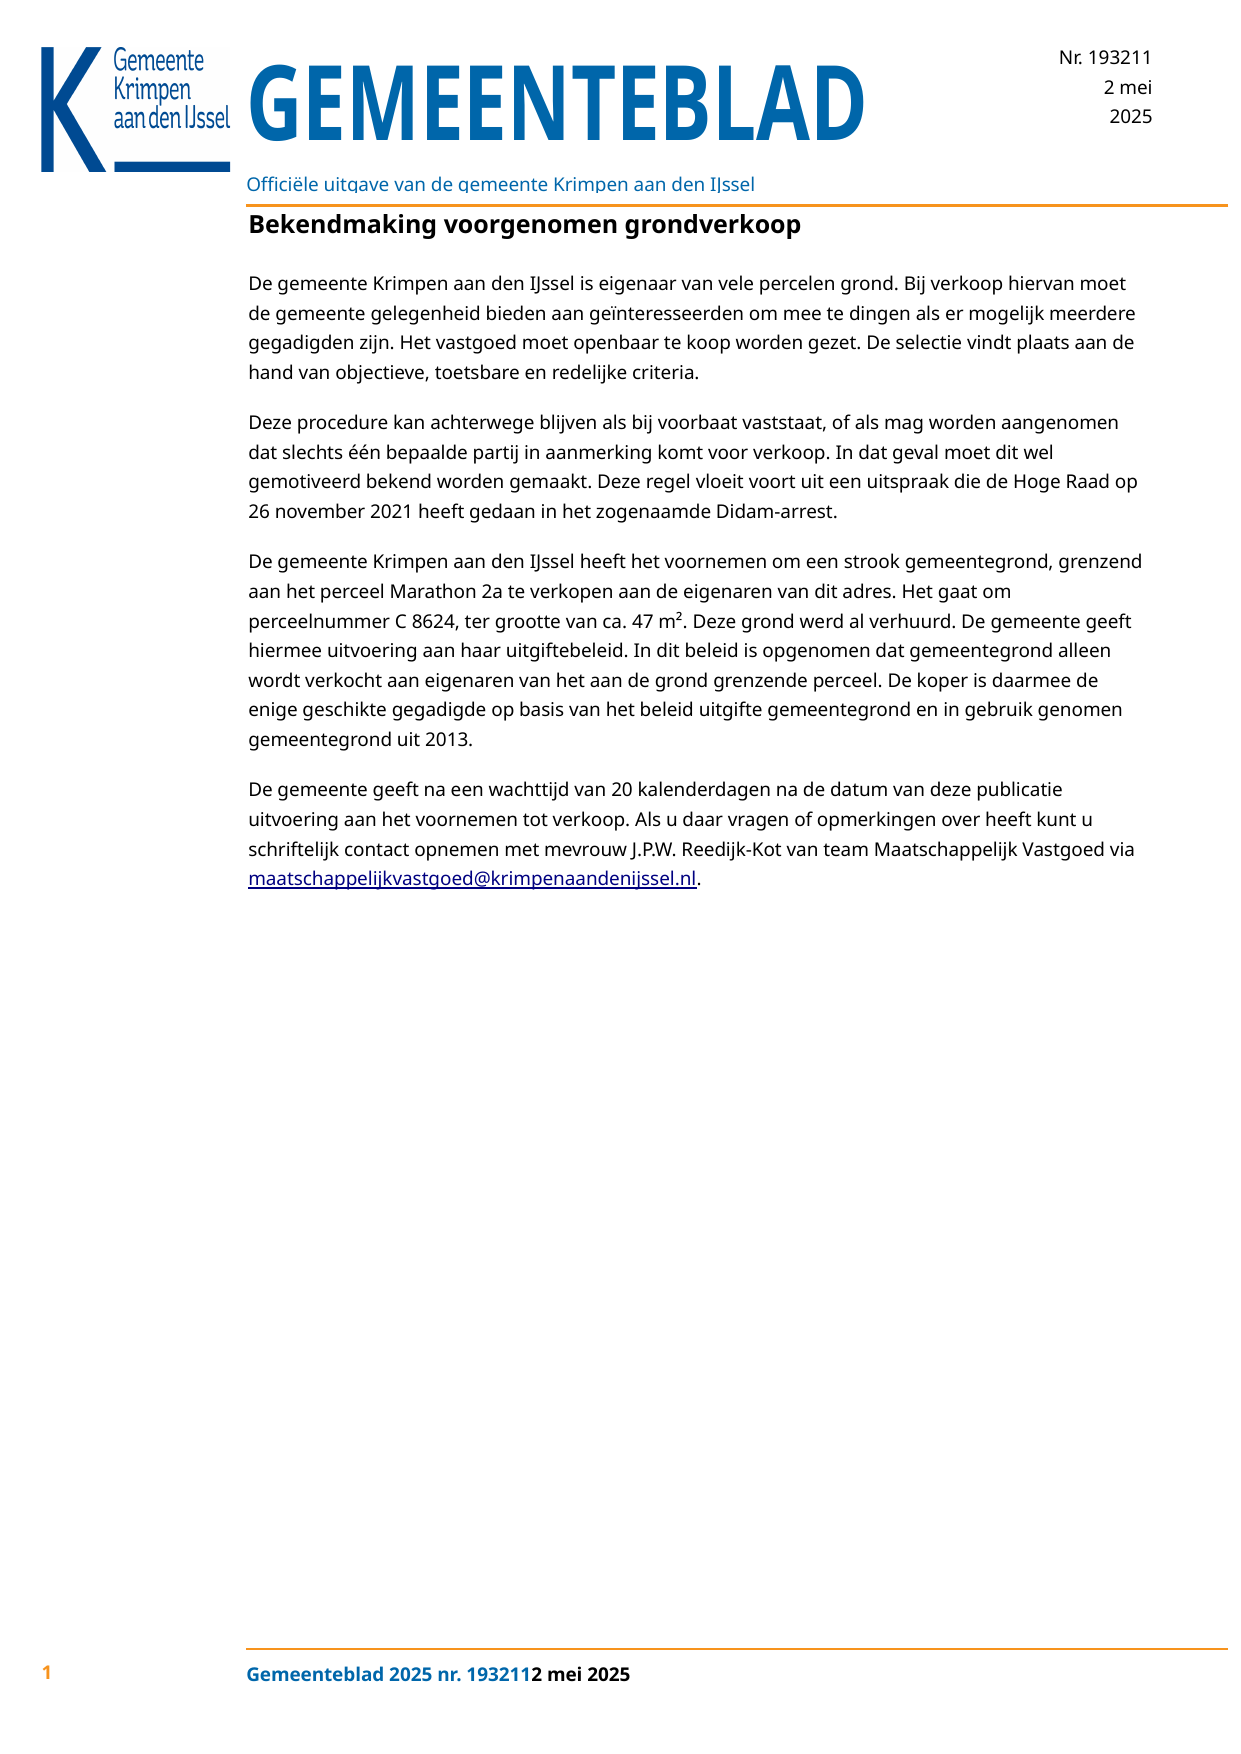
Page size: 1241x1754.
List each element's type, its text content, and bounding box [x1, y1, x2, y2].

text Deze procedure kan achterwege blijven als bij voorbaat vaststaat, of als mag worden aangenomen dat slechts één bepaalde partij in aanmerking komt voor verkoop. In dat geval moet dit wel gemotiveerd bekend worden gemaakt. Deze regel vloeit voort uit een uitspraak die de Hoge Raad op 26 november 2021 heeft gedaan in het zogenaamde Didam-arrest. [248, 409, 1152, 524]
picture [41, 47, 231, 172]
text De gemeente Krimpen aan den IJssel heeft het voornemen om een strook gemeentegrond, grenzend aan het perceel Marathon 2a te verkopen aan de eigenaren van dit adres. Het gaat om perceelnummer C 8624, ter grootte van ca. 47 m². Deze grond werd al verhuurd. De gemeente geeft hiermee uitvoering aan haar uitgiftebeleid. In dit beleid is opgenomen dat gemeentegrond alleen wordt verkocht aan eigenaren van het aan de grond grenzende perceel. De koper is daarmee de enige geschikte gegadigde op basis van het beleid uitgifte gemeentegrond en in gebruik genomen gemeentegrond uit 2013. [248, 549, 1152, 752]
text De gemeente geeft na een wachttijd van 20 kalenderdagen na de datum van deze publicatie uitvoering aan het voornemen tot verkoop. Als u daar vragen of opmerkingen over heeft kunt u schriftelijk contact opnemen met mevrouw J.P.W. Reedijk-Kot van team Maatschappelijk Vastgoed via maatschappelijkvastgoed@krimpenaandenijssel.nl. [248, 777, 1152, 891]
text Bekendmaking voorgenomen grondverkoop [248, 207, 1152, 241]
text De gemeente Krimpen aan den IJssel is eigenaar van vele percelen grond. Bij verkoop hiervan moet de gemeente gelegenheid bieden aan geïnteresseerden om mee te dingen als er mogelijk meerdere gegadigden zijn. Het vastgoed moet openbaar te koop worden gezet. De selectie vindt plaats aan de hand van objectieve, toetsbare en redelijke criteria. [248, 270, 1152, 385]
